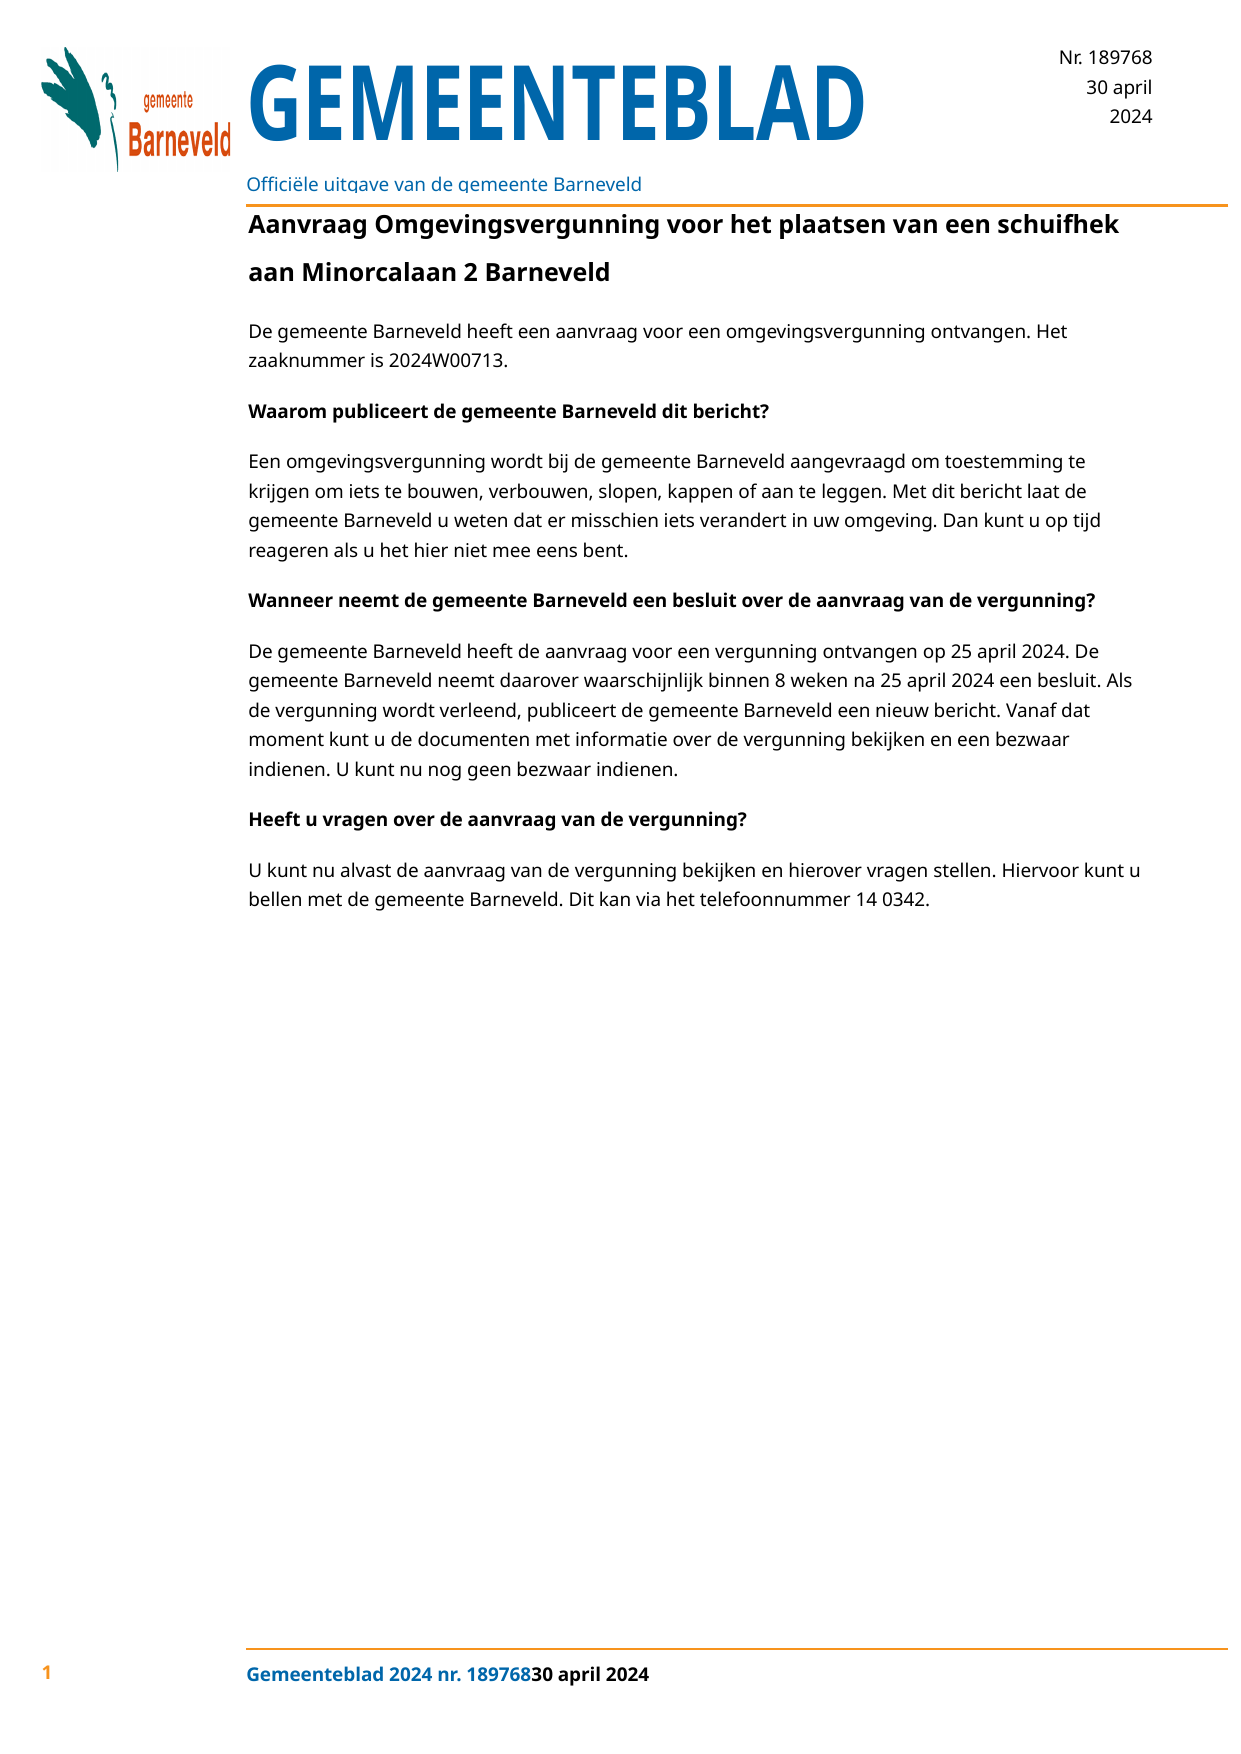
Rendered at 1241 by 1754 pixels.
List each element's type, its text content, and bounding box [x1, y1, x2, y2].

text Wanneer neemt de gemeente Barneveld een besluit over de aanvraag van de vergunning? [248, 587, 1152, 613]
picture [41, 47, 231, 172]
text Aanvraag Omgevingsvergunning voor het plaatsen van een schuifhek aan Minorcalaan 2 Barneveld [248, 207, 1152, 288]
text De gemeente Barneveld heeft de aanvraag voor een vergunning ontvangen op 25 april 2024. De gemeente Barneveld neemt daarover waarschijnlijk binnen 8 weken na 25 april 2024 een besluit. Als de vergunning wordt verleend, publiceert de gemeente Barneveld een nieuw bericht. Vanaf dat moment kunt u de documenten met informatie over de vergunning bekijken en een bezwaar indienen. U kunt nu nog geen bezwaar indienen. [248, 638, 1152, 782]
text De gemeente Barneveld heeft een aanvraag voor een omgevingsvergunning ontvangen. Het zaaknummer is 2024W00713. [248, 318, 1152, 373]
text Heeft u vragen over de aanvraag van de vergunning? [248, 807, 1152, 832]
text Een omgevingsvergunning wordt bij de gemeente Barneveld aangevraagd om toestemming te krijgen om iets te bouwen, verbouwen, slopen, kappen of aan te leggen. Met dit bericht laat de gemeente Barneveld u weten dat er misschien iets verandert in uw omgeving. Dan kunt u op tijd reageren als u het hier niet mee eens bent. [248, 448, 1152, 563]
text U kunt nu alvast de aanvraag van de vergunning bekijken en hierover vragen stellen. Hiervoor kunt u bellen met de gemeente Barneveld. Dit kan via het telefoonnummer 14 0342. [248, 857, 1152, 912]
text Waarom publiceert de gemeente Barneveld dit bericht? [248, 398, 1152, 424]
